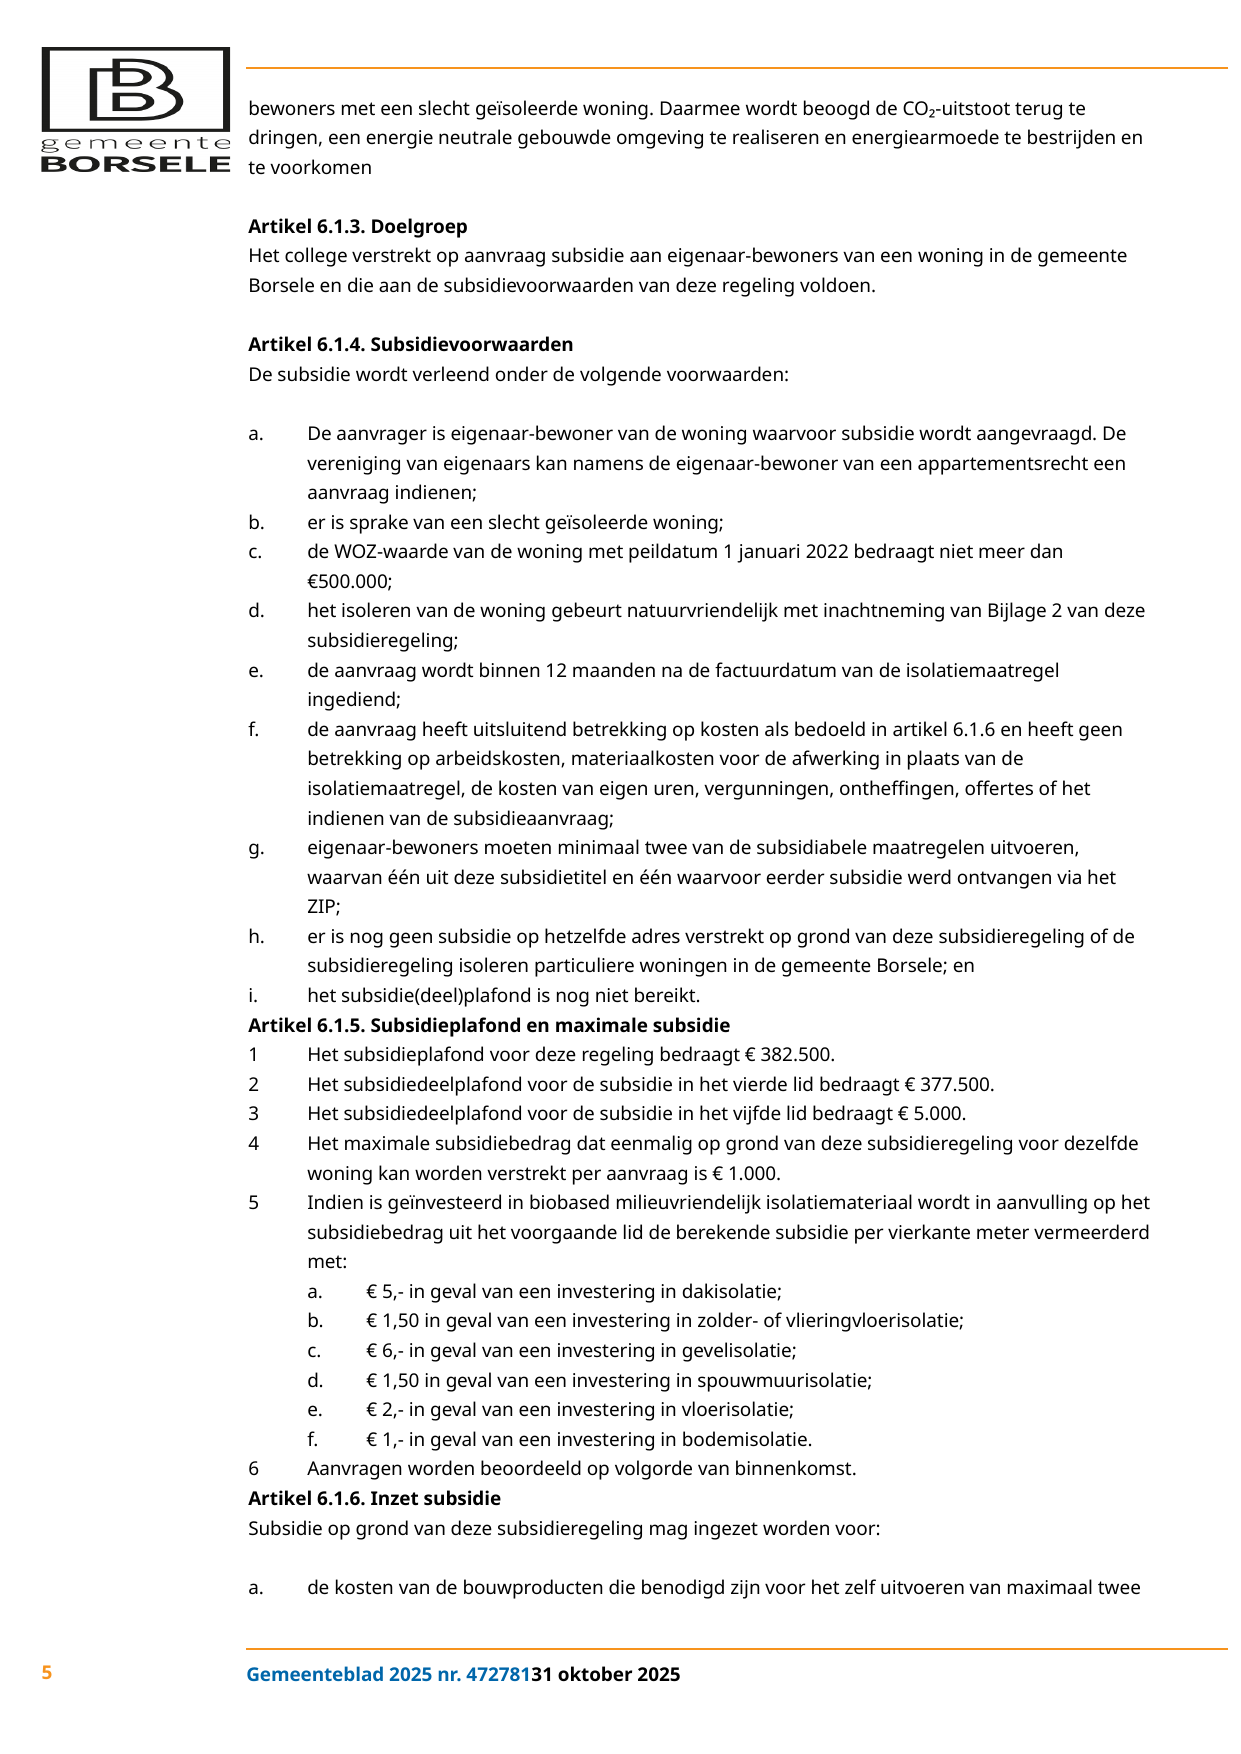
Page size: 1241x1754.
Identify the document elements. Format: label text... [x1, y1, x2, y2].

list de kosten van de bouwproducten die benodigd zijn voor het zelf uitvoeren van maximaal twee [248, 1574, 1152, 1600]
list de aanvraag heeft uitsluitend betrekking op kosten als bedoeld in artikel 6.1.6 en heeft geen betrekking op arbeidskosten, materiaalkosten voor de afwerking in plaats van de isolatiemaatregel, de kosten van eigen uren, vergunningen, ontheffingen, offertes of het indienen van de subsidieaanvraag; [248, 716, 1152, 831]
picture [41, 47, 231, 172]
text Subsidie op grond van deze subsidieregeling mag ingezet worden voor: [248, 1515, 1152, 1541]
list € 5,- in geval van een investering in dakisolatie; [307, 1278, 1152, 1304]
list Indien is geïnvesteerd in biobased milieuvriendelijk isolatiemateriaal wordt in aanvulling op het subsidiebedrag uit het voorgaande lid de berekende subsidie per vierkante meter vermeerderd met: [248, 1189, 1152, 1274]
text Artikel 6.1.3. Doelgroep [248, 213, 1152, 239]
list het isoleren van de woning gebeurt natuurvriendelijk met inachtneming van Bijlage 2 van deze subsidieregeling; [248, 598, 1152, 653]
list Het maximale subsidiebedrag dat eenmalig op grond van deze subsidieregeling voor dezelfde woning kan worden verstrekt per aanvraag is € 1.000. [248, 1130, 1152, 1186]
list de aanvraag wordt binnen 12 maanden na de factuurdatum van de isolatiemaatregel ingediend; [248, 657, 1152, 712]
text Artikel 6.1.4. Subsidievoorwaarden [248, 331, 1152, 357]
text Artikel 6.1.6. Inzet subsidie [248, 1485, 1152, 1511]
text Artikel 6.1.5. Subsidieplafond en maximale subsidie [248, 1012, 1152, 1038]
list eigenaar-bewoners moeten minimaal twee van de subsidiabele maatregelen uitvoeren, waarvan één uit deze subsidietitel en één waarvoor eerder subsidie werd ontvangen via het ZIP; [248, 834, 1152, 919]
list het subsidie(deel)plafond is nog niet bereikt. [248, 982, 1152, 1008]
text bewoners met een slecht geïsoleerde woning. Daarmee wordt beoogd de CO₂-uitstoot terug te dringen, een energie neutrale gebouwde omgeving te realiseren en energiearmoede te bestrijden en te voorkomen [248, 95, 1152, 180]
list € 2,- in geval van een investering in vloerisolatie; [307, 1396, 1152, 1422]
text Het college verstrekt op aanvraag subsidie aan eigenaar-bewoners van een woning in de gemeente Borsele en die aan de subsidievoorwaarden van deze regeling voldoen. [248, 243, 1152, 298]
list € 1,- in geval van een investering in bodemisolatie. [307, 1426, 1152, 1452]
list € 1,50 in geval van een investering in spouwmuurisolatie; [307, 1367, 1152, 1393]
list Het subsidieplafond voor deze regeling bedraagt € 382.500. [248, 1041, 1152, 1067]
text De subsidie wordt verleend onder de volgende voorwaarden: [248, 361, 1152, 387]
list de WOZ-waarde van de woning met peildatum 1 januari 2022 bedraagt niet meer dan €500.000; [248, 538, 1152, 594]
list er is nog geen subsidie op hetzelfde adres verstrekt op grond van deze subsidieregeling of de subsidieregeling isoleren particuliere woningen in de gemeente Borsele; en [248, 923, 1152, 978]
list Het subsidiedeelplafond voor de subsidie in het vierde lid bedraagt € 377.500. [248, 1071, 1152, 1097]
list De aanvrager is eigenaar-bewoner van de woning waarvoor subsidie wordt aangevraagd. De vereniging van eigenaars kan namens de eigenaar-bewoner van een appartementsrecht een aanvraag indienen; [248, 420, 1152, 505]
list Het subsidiedeelplafond voor de subsidie in het vijfde lid bedraagt € 5.000. [248, 1101, 1152, 1126]
list € 1,50 in geval van een investering in zolder- of vlieringvloerisolatie; [307, 1308, 1152, 1333]
list € 6,- in geval van een investering in gevelisolatie; [307, 1337, 1152, 1363]
list er is sprake van een slecht geïsoleerde woning; [248, 509, 1152, 535]
list Aanvragen worden beoordeeld op volgorde van binnenkomst. [248, 1456, 1152, 1481]
